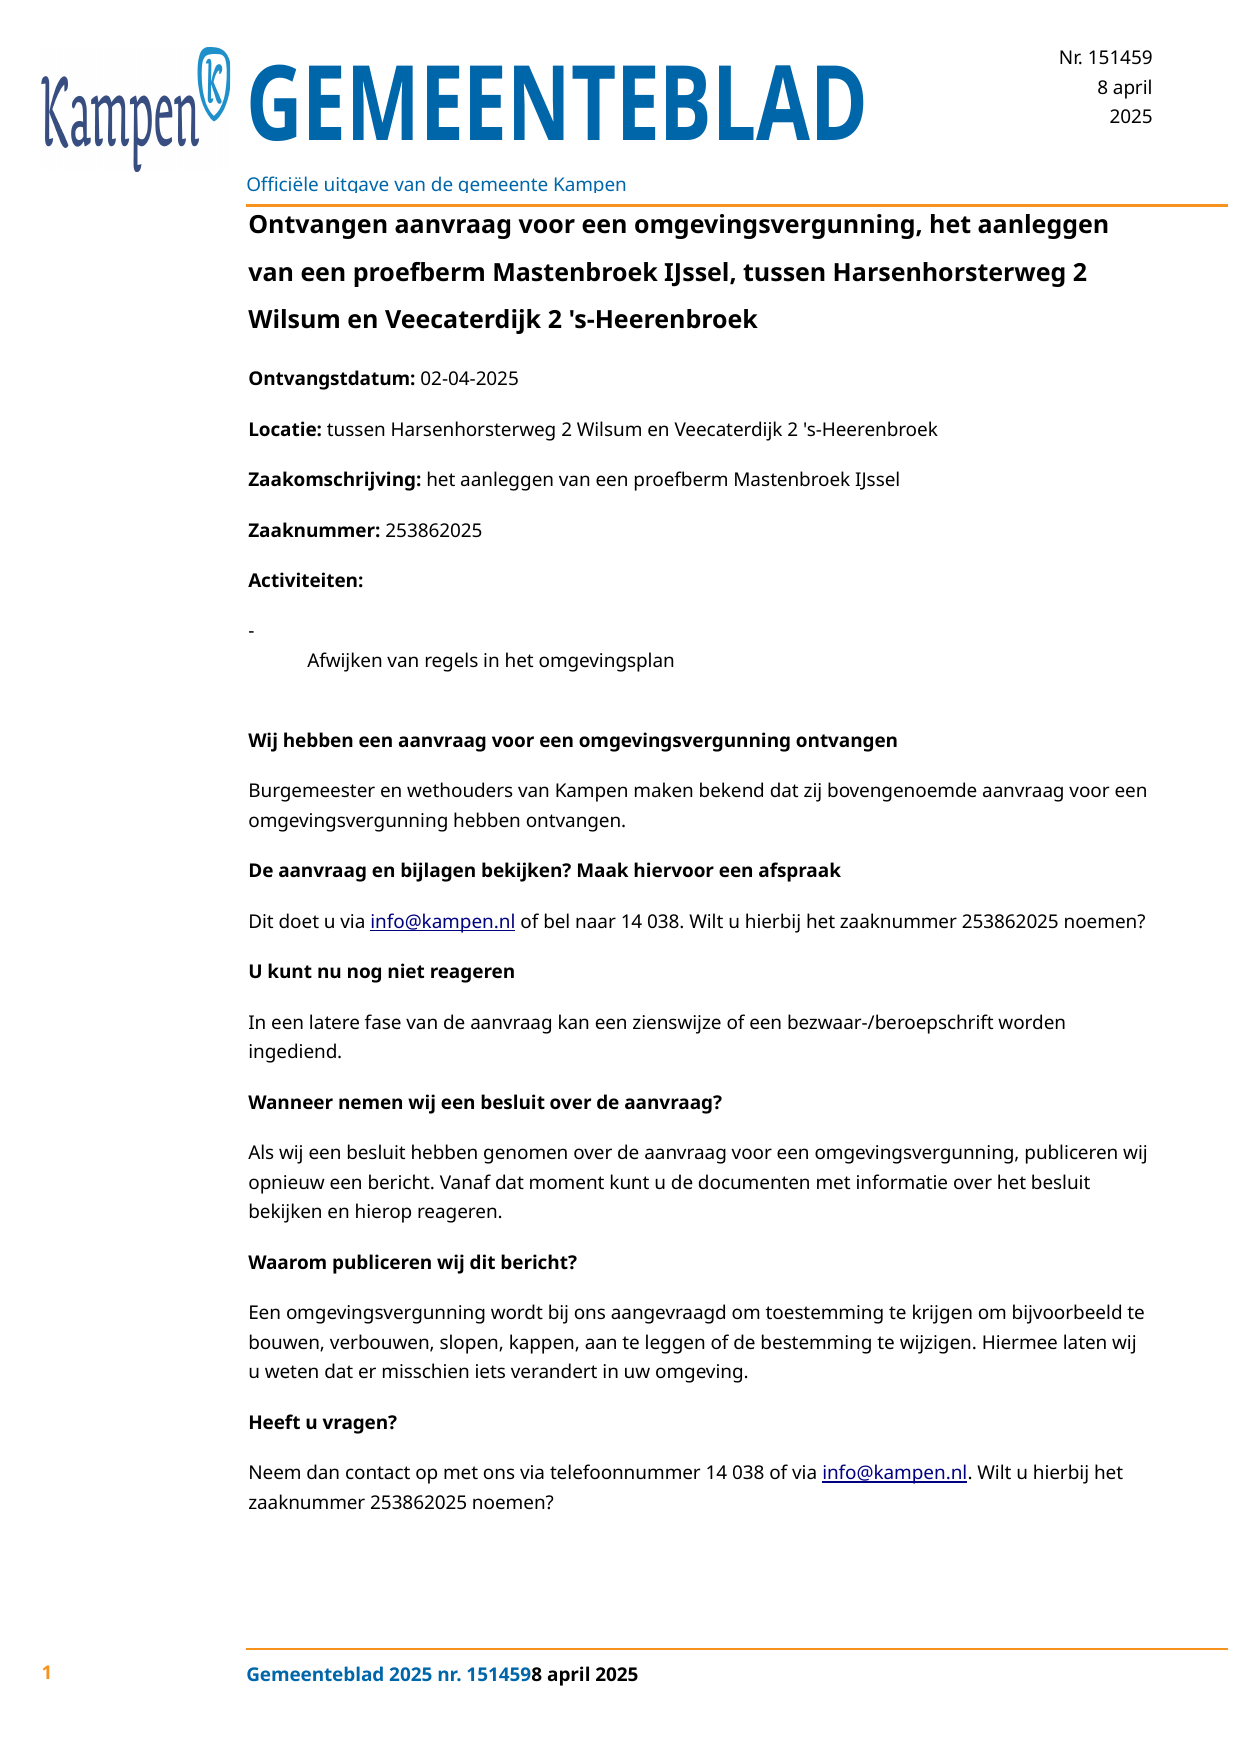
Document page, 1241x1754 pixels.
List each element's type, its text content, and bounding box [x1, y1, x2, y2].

text Neem dan contact op met ons via telefoonnummer 14 038 of via info@kampen.nl. Wilt u hierbij het zaaknummer 253862025 noemen? [248, 1459, 1152, 1514]
list Afwijken van regels in het omgevingsplan [248, 647, 1152, 673]
text Activiteiten: [248, 567, 1152, 593]
text Wanneer nemen wij een besluit over de aanvraag? [248, 1089, 1152, 1114]
text Dit doet u via info@kampen.nl of bel naar 14 038. Wilt u hierbij het zaaknummer 253862025 noemen? [248, 908, 1152, 934]
text Wij hebben een aanvraag voor een omgevingsvergunning ontvangen [248, 727, 1152, 753]
text Ontvangstdatum: 02-04-2025 [248, 366, 1152, 391]
text In een latere fase van de aanvraag kan een zienswijze of een bezwaar-/beroepschrift worden ingediend. [248, 1009, 1152, 1064]
text Als wij een besluit hebben genomen over de aanvraag voor een omgevingsvergunning, publiceren wij opnieuw een bericht. Vanaf dat moment kunt u de documenten met informatie over het besluit bekijken en hierop reageren. [248, 1139, 1152, 1224]
text Ontvangen aanvraag voor een omgevingsvergunning, het aanleggen van een proefberm Mastenbroek IJssel, tussen Harsenhorsterweg 2 Wilsum en Veecaterdijk 2 's-Heerenbroek [248, 207, 1152, 336]
text Heeft u vragen? [248, 1409, 1152, 1434]
text De aanvraag en bijlagen bekijken? Maak hiervoor een afspraak [248, 858, 1152, 883]
text Locatie: tussen Harsenhorsterweg 2 Wilsum en Veecaterdijk 2 's-Heerenbroek [248, 416, 1152, 442]
text Waarom publiceren wij dit bericht? [248, 1249, 1152, 1274]
text Zaakomschrijving: het aanleggen van een proefberm Mastenbroek IJssel [248, 466, 1152, 492]
text Zaaknummer: 253862025 [248, 517, 1152, 542]
text U kunt nu nog niet reageren [248, 958, 1152, 984]
text Een omgevingsvergunning wordt bij ons aangevraagd om toestemming te krijgen om bijvoorbeeld te bouwen, verbouwen, slopen, kappen, aan te leggen of de bestemming te wijzigen. Hiermee laten wij u weten dat er misschien iets verandert in uw omgeving. [248, 1299, 1152, 1384]
picture [41, 47, 231, 172]
text Burgemeester en wethouders van Kampen maken bekend dat zij bovengenoemde aanvraag voor een omgevingsvergunning hebben ontvangen. [248, 778, 1152, 833]
